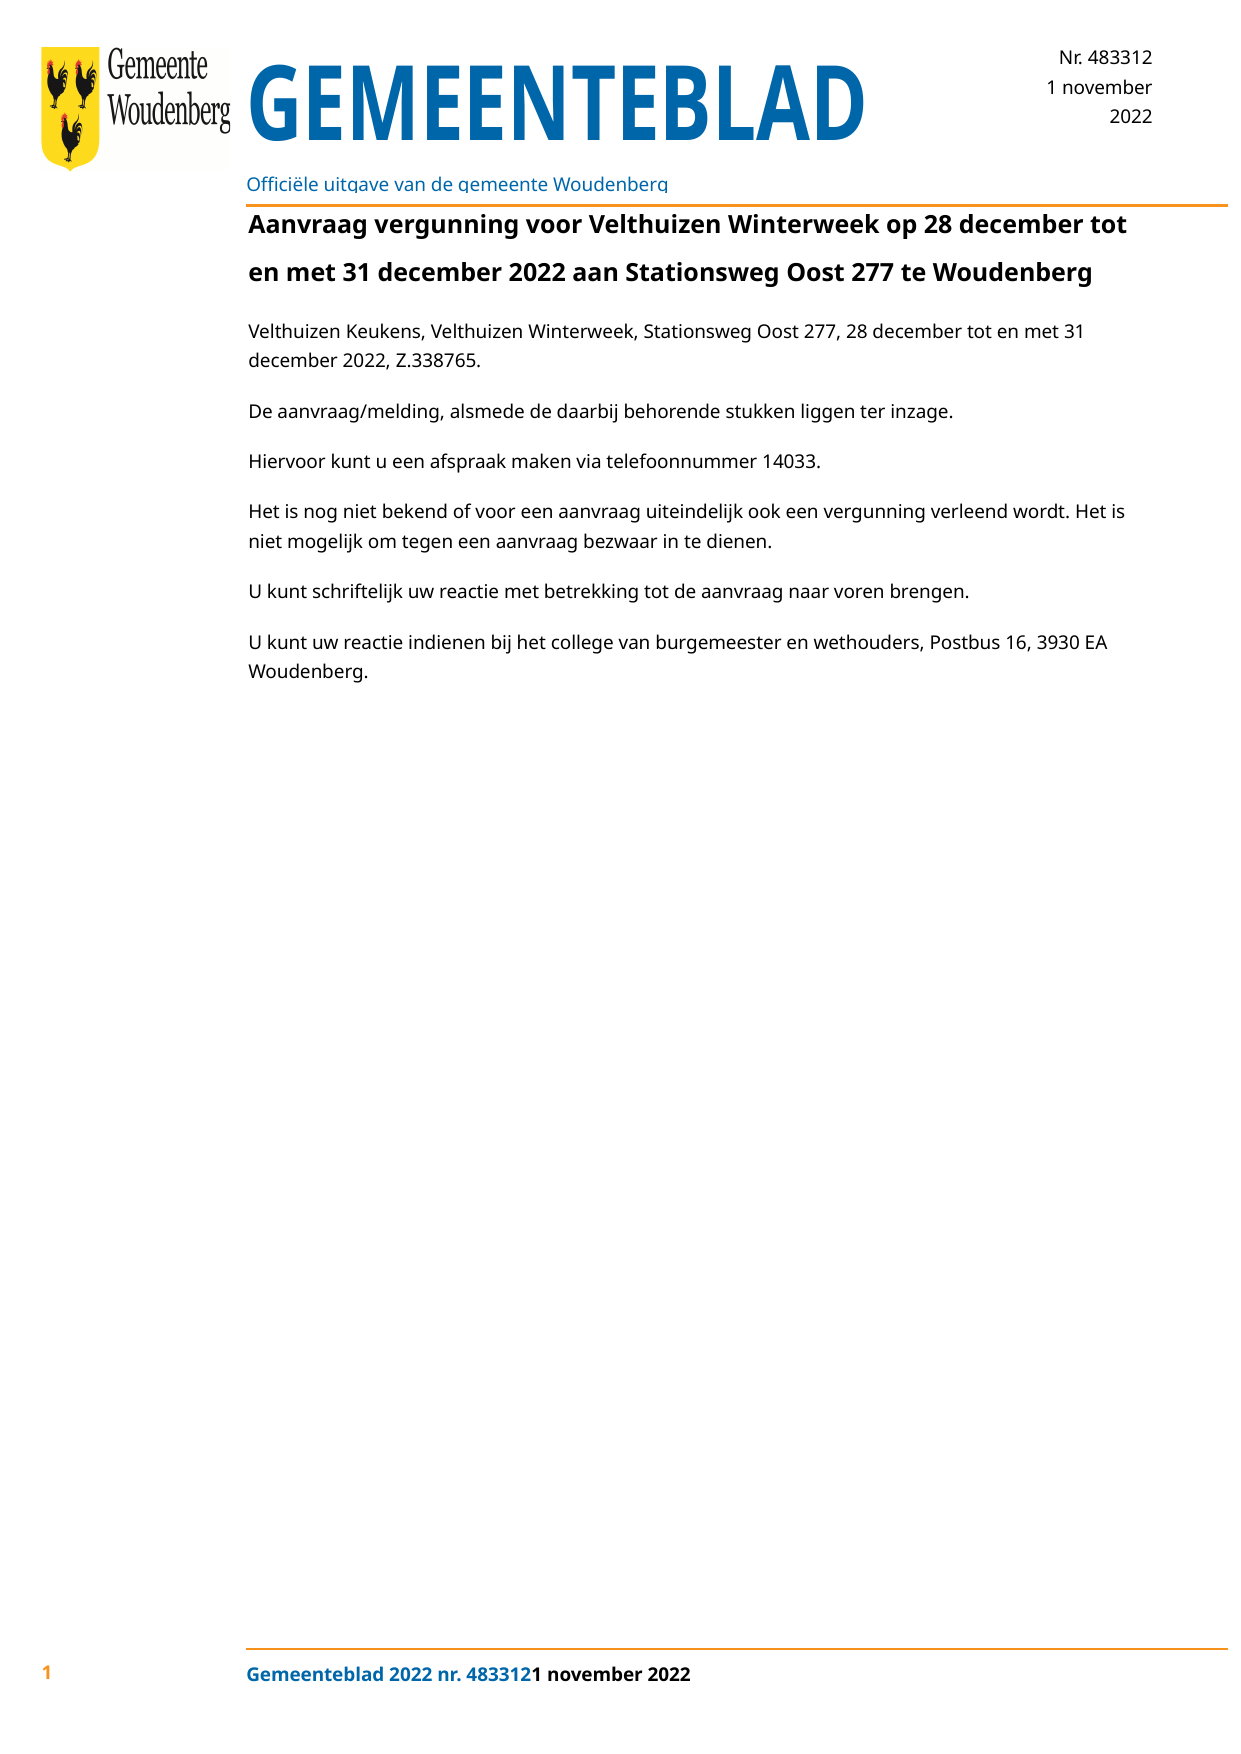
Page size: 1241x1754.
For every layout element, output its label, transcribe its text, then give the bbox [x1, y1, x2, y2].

text U kunt uw reactie indienen bij het college van burgemeester en wethouders, Postbus 16, 3930 EA Woudenberg. [248, 629, 1152, 684]
text Hiervoor kunt u een afspraak maken via telefoonnummer 14033. [248, 448, 1152, 474]
text Velthuizen Keukens, Velthuizen Winterweek, Stationsweg Oost 277, 28 december tot en met 31 december 2022, Z.338765. [248, 318, 1152, 373]
text De aanvraag/melding, alsmede de daarbij behorende stukken liggen ter inzage. [248, 398, 1152, 424]
text U kunt schriftelijk uw reactie met betrekking tot de aanvraag naar voren brengen. [248, 579, 1152, 604]
text Het is nog niet bekend of voor een aanvraag uiteindelijk ook een vergunning verleend wordt. Het is niet mogelijk om tegen een aanvraag bezwaar in te dienen. [248, 499, 1152, 554]
text Aanvraag vergunning voor Velthuizen Winterweek op 28 december tot en met 31 december 2022 aan Stationsweg Oost 277 te Woudenberg [248, 207, 1152, 288]
picture [41, 47, 231, 172]
